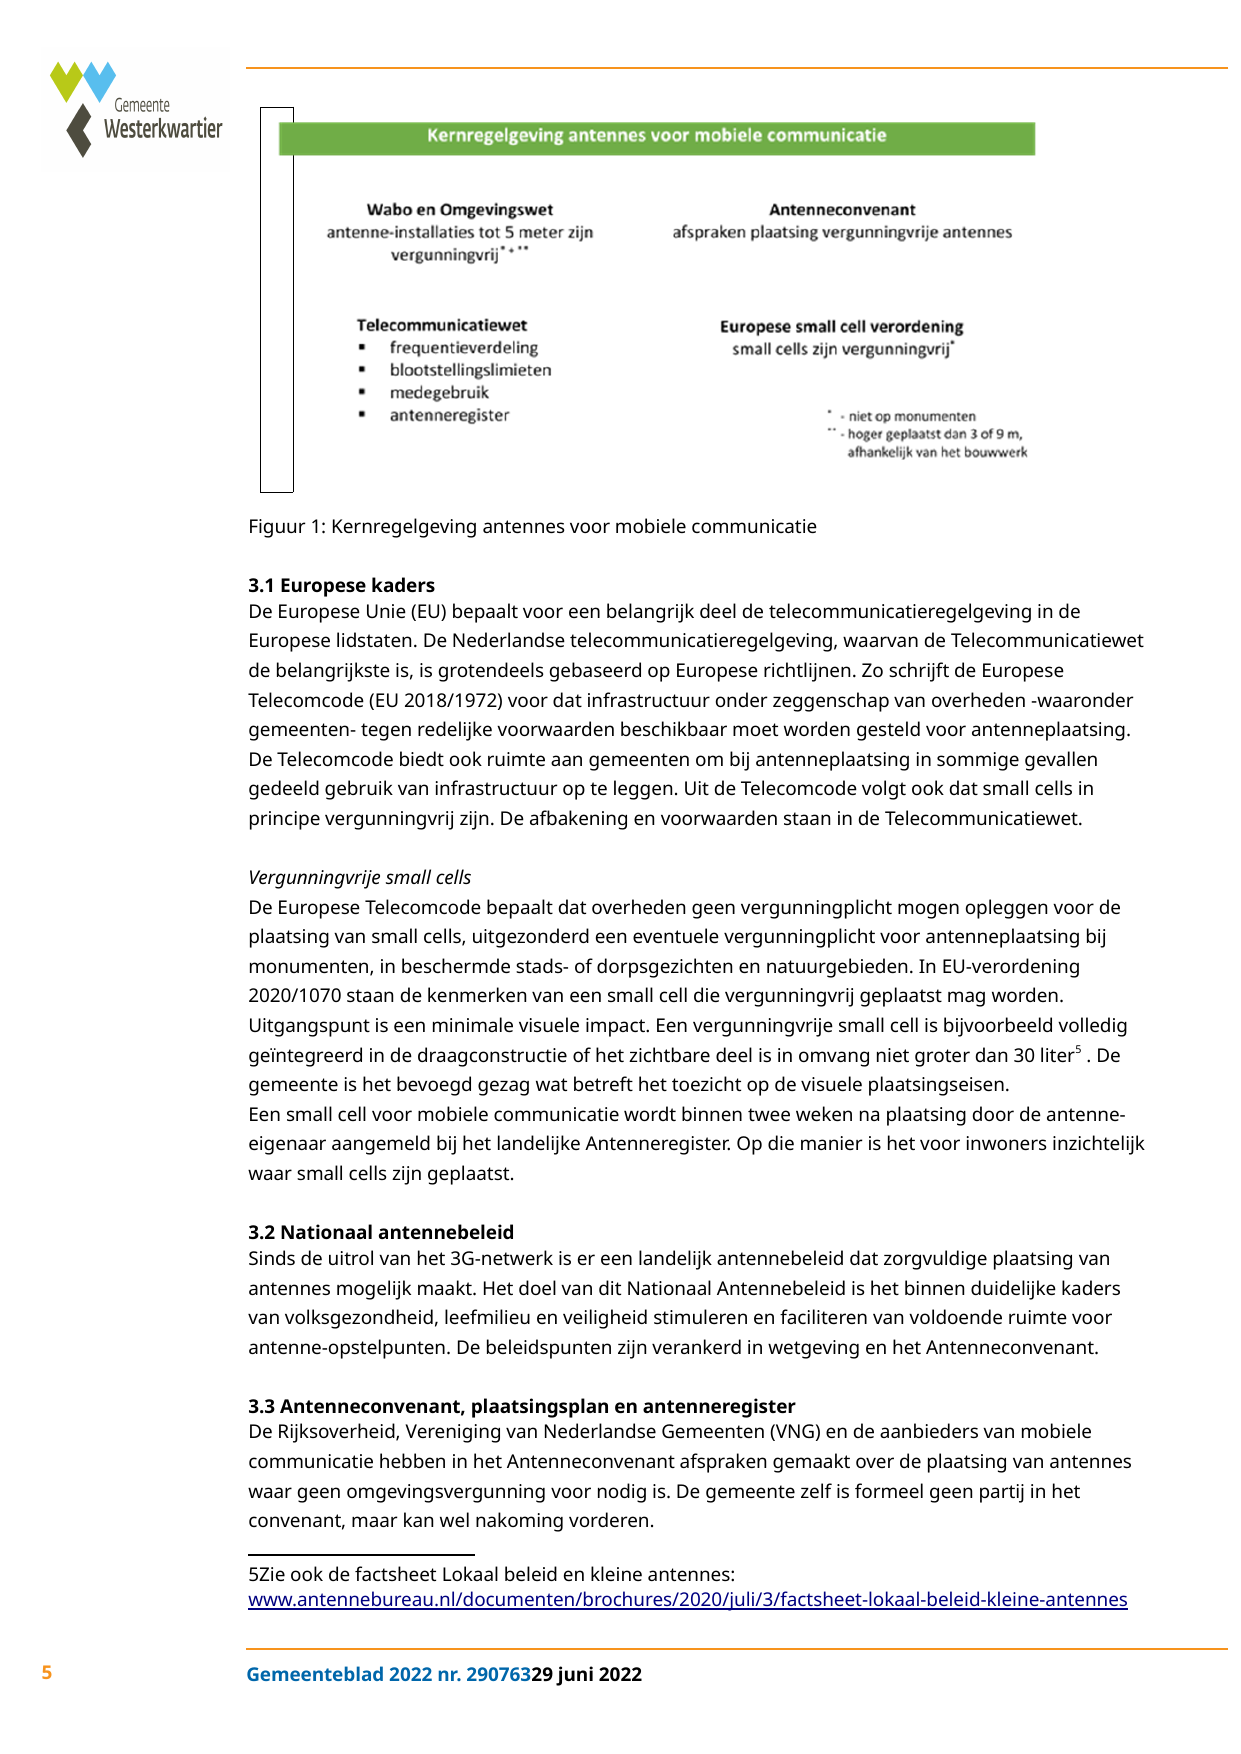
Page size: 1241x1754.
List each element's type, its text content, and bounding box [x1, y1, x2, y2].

text Zie ook de factsheet Lokaal beleid en kleine antennes: www.antennebureau.nl/documenten/brochures/2020/juli/3/factsheet-lokaal-beleid-kleine-antennes [248, 1561, 1152, 1612]
text De Rijksoverheid, Vereniging van Nederlandse Gemeenten (VNG) en de aanbieders van mobiele communicatie hebben in het Antenneconvenant afspraken gemaakt over de plaatsing van antennes waar geen omgevingsvergunning voor nodig is. De gemeente zelf is formeel geen partij in het convenant, maar kan wel nakoming vorderen. [248, 1419, 1152, 1533]
text 3.2 Nationaal antennebeleid [248, 1219, 1152, 1245]
text 3.1 Europese kaders [248, 572, 1152, 598]
text Vergunningvrije small cells [248, 864, 1152, 890]
text Sinds de uitrol van het 3G-netwerk is er een landelijk antennebeleid dat zorgvuldige plaatsing van antennes mogelijk maakt. Het doel van dit Nationaal Antennebeleid is het binnen duidelijke kaders van volksgezondheid, leefmilieu en veiligheid stimuleren en faciliteren van voldoende ruimte voor antenne-opstelpunten. De beleidspunten zijn verankerd in wetgeving en het Antenneconvenant. [248, 1245, 1152, 1359]
text De Europese Telecomcode bepaalt dat overheden geen vergunningplicht mogen opleggen voor de plaatsing van small cells, uitgezonderd een eventuele vergunningplicht voor antenneplaatsing bij monumenten, in beschermde stads- of dorpsgezichten en natuurgebieden. In EU-verordening 2020/1070 staan de kenmerken van een small cell die vergunningvrij geplaatst mag worden. Uitgangspunt is een minimale visuele impact. Een vergunningvrije small cell is bijvoorbeeld volledig geïntegreerd in de draagconstructie of het zichtbare deel is in omvang niet groter dan 30 liter . De gemeente is het bevoegd gezag wat betreft het toezicht op de visuele plaatsingseisen. [248, 894, 1152, 1097]
picture [41, 47, 231, 172]
text De Europese Unie (EU) bepaalt voor een belangrijk deel de telecommunicatieregelgeving in de Europese lidstaten. De Nederlandse telecommunicatieregelgeving, waarvan de Telecommunicatiewet de belangrijkste is, is grotendeels gebaseerd op Europese richtlijnen. Zo schrijft de Europese Telecomcode (EU 2018/1972) voor dat infrastructuur onder zeggenschap van overheden -waaronder gemeenten- tegen redelijke voorwaarden beschikbaar moet worden gesteld voor antenneplaatsing. De Telecomcode biedt ook ruimte aan gemeenten om bij antenneplaatsing in sommige gevallen gedeeld gebruik van infrastructuur op te leggen. Uit de Telecomcode volgt ook dat small cells in principe vergunningvrij zijn. De afbakening en voorwaarden staan in de Telecommunicatiewet. [248, 598, 1152, 831]
text Een small cell voor mobiele communicatie wordt binnen twee weken na plaatsing door de antenne-eigenaar aangemeld bij het landelijke Antenneregister. Op die manier is het voor inwoners inzichtelijk waar small cells zijn geplaatst. [248, 1101, 1152, 1186]
picture [268, 115, 1096, 483]
text Figuur 1: Kernregelgeving antennes voor mobiele communicatie [248, 513, 1152, 539]
text 3.3 Antenneconvenant, plaatsingsplan en antenneregister [248, 1393, 1152, 1419]
